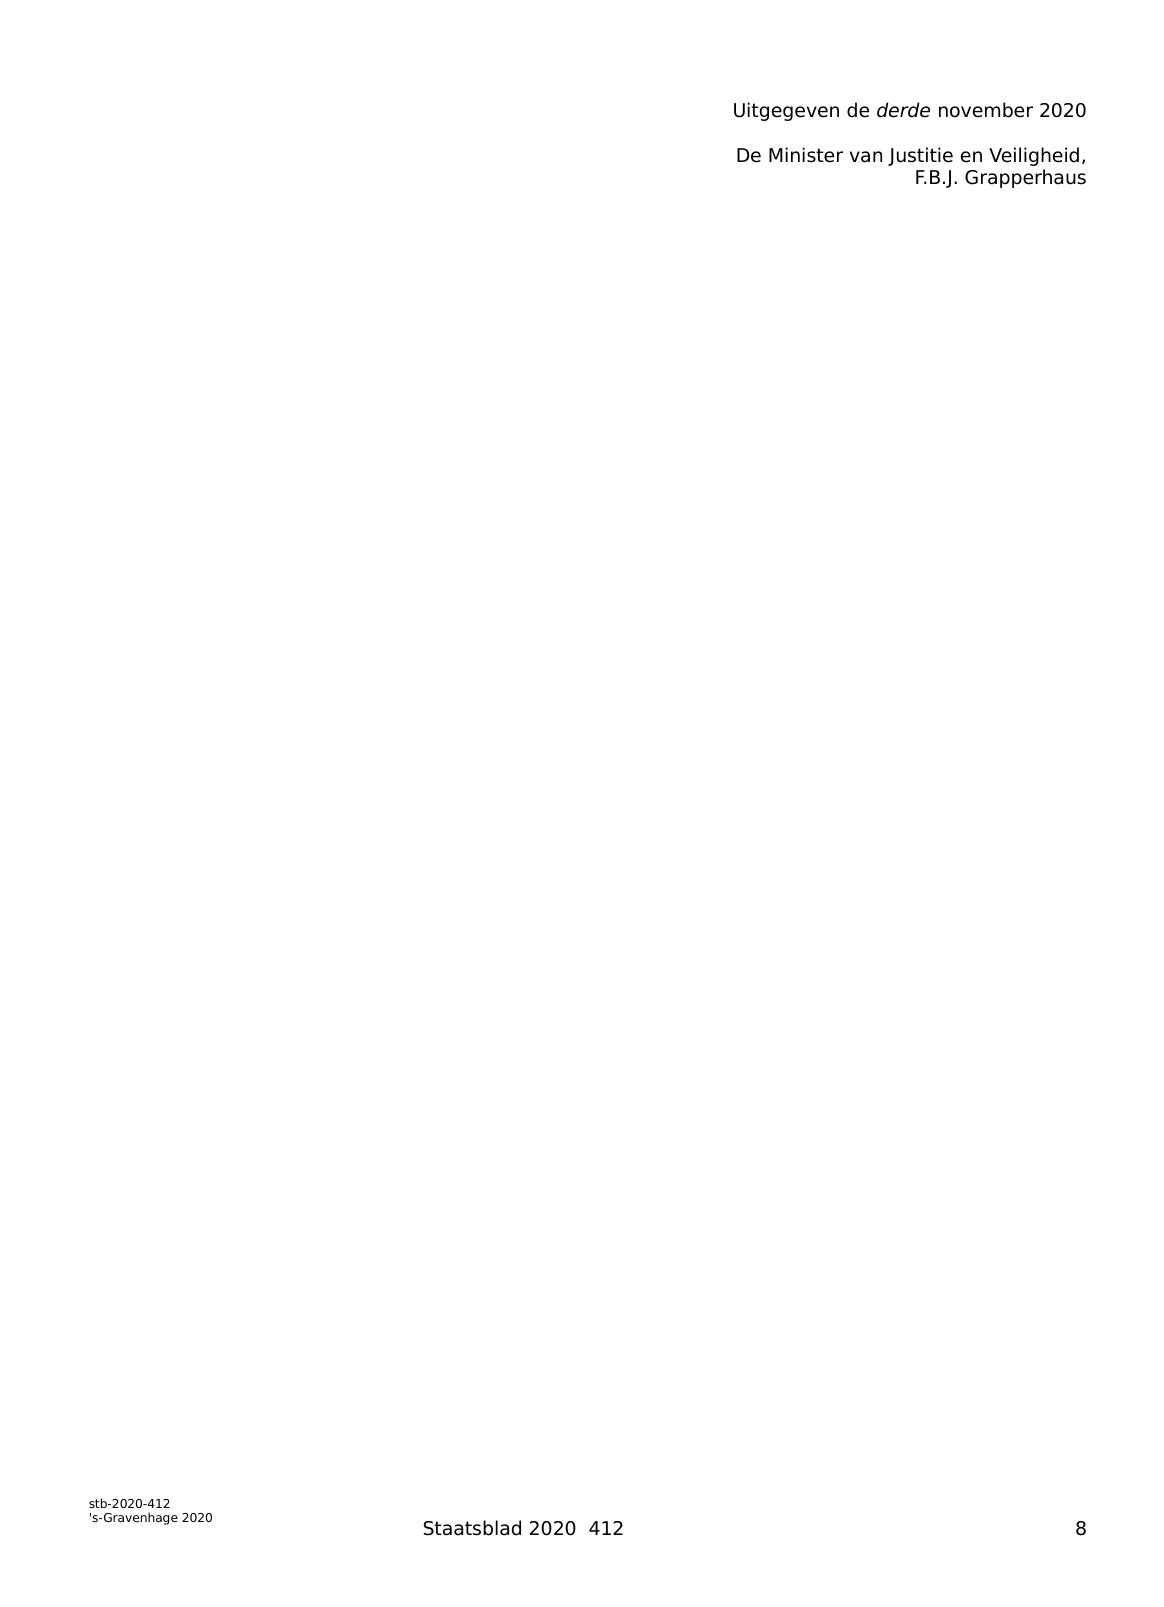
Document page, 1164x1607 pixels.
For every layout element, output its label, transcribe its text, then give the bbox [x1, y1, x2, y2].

text Uitgegeven de derde november 2020 [422, 100, 1087, 122]
text 's-Gravenhage 2020 [88, 1511, 323, 1525]
text stb-2020-412 [88, 1497, 323, 1511]
text De Minister van Justitie en Veiligheid, F.B.J. Grapperhaus [422, 144, 1087, 188]
